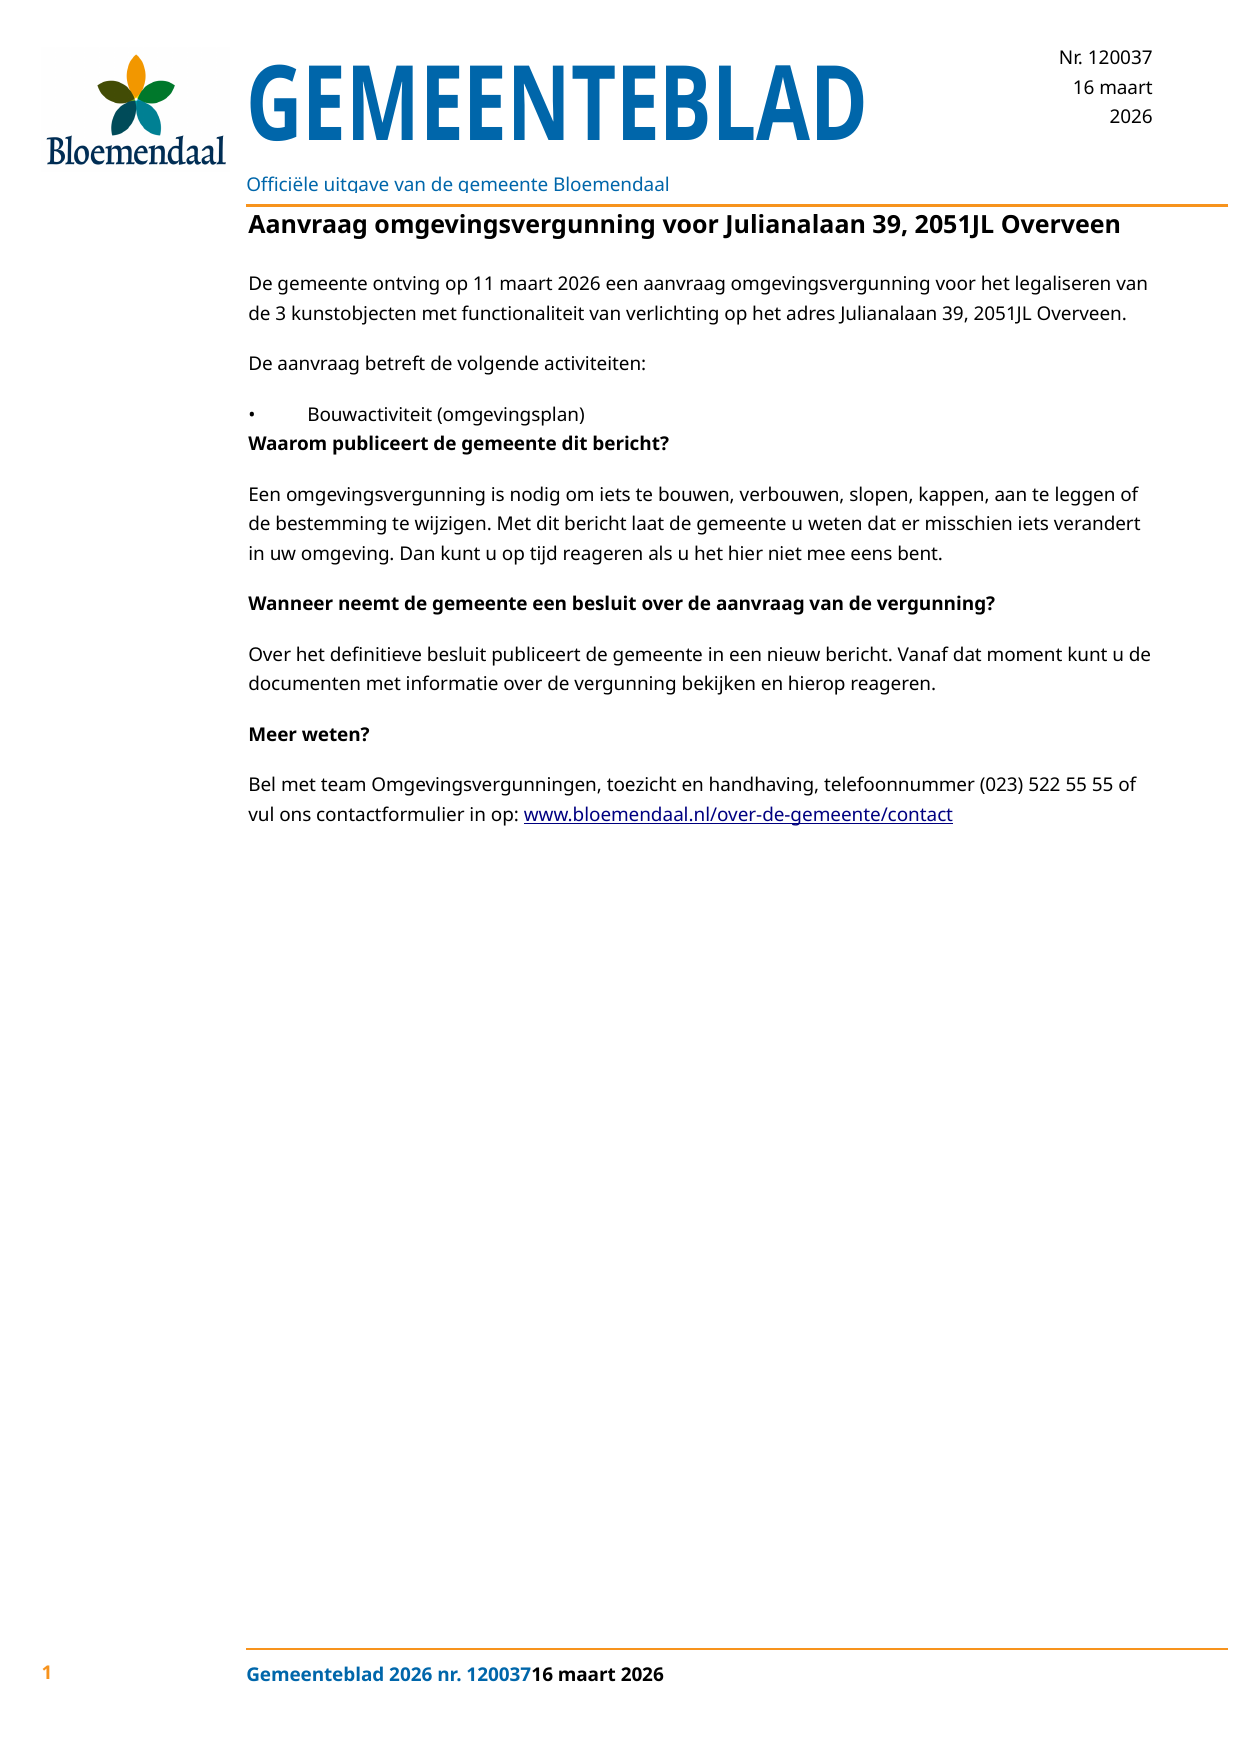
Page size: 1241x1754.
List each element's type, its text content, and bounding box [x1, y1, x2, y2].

picture [41, 47, 231, 172]
list Bouwactiviteit (omgevingsplan) [248, 401, 1152, 426]
text Waarom publiceert de gemeente dit bericht? [248, 430, 1152, 456]
text Meer weten? [248, 721, 1152, 746]
text Wanneer neemt de gemeente een besluit over de aanvraag van de vergunning? [248, 590, 1152, 616]
text Een omgevingsvergunning is nodig om iets te bouwen, verbouwen, slopen, kappen, aan te leggen of de bestemming te wijzigen. Met dit bericht laat de gemeente u weten dat er misschien iets verandert in uw omgeving. Dan kunt u op tijd reageren als u het hier niet mee eens bent. [248, 481, 1152, 566]
text Over het definitieve besluit publiceert de gemeente in een nieuw bericht. Vanaf dat moment kunt u de documenten met informatie over de vergunning bekijken en hierop reageren. [248, 641, 1152, 696]
text De aanvraag betreft de volgende activiteiten: [248, 350, 1152, 376]
text De gemeente ontving op 11 maart 2026 een aanvraag omgevingsvergunning voor het legaliseren van de 3 kunstobjecten met functionaliteit van verlichting op het adres Julianalaan 39, 2051JL Overveen. [248, 270, 1152, 326]
text Bel met team Omgevingsvergunningen, toezicht en handhaving, telefoonnummer (023) 522 55 55 of vul ons contactformulier in op: www.bloemendaal.nl/over-de-gemeente/contact [248, 771, 1152, 826]
text Aanvraag omgevingsvergunning voor Julianalaan 39, 2051JL Overveen [248, 207, 1152, 241]
